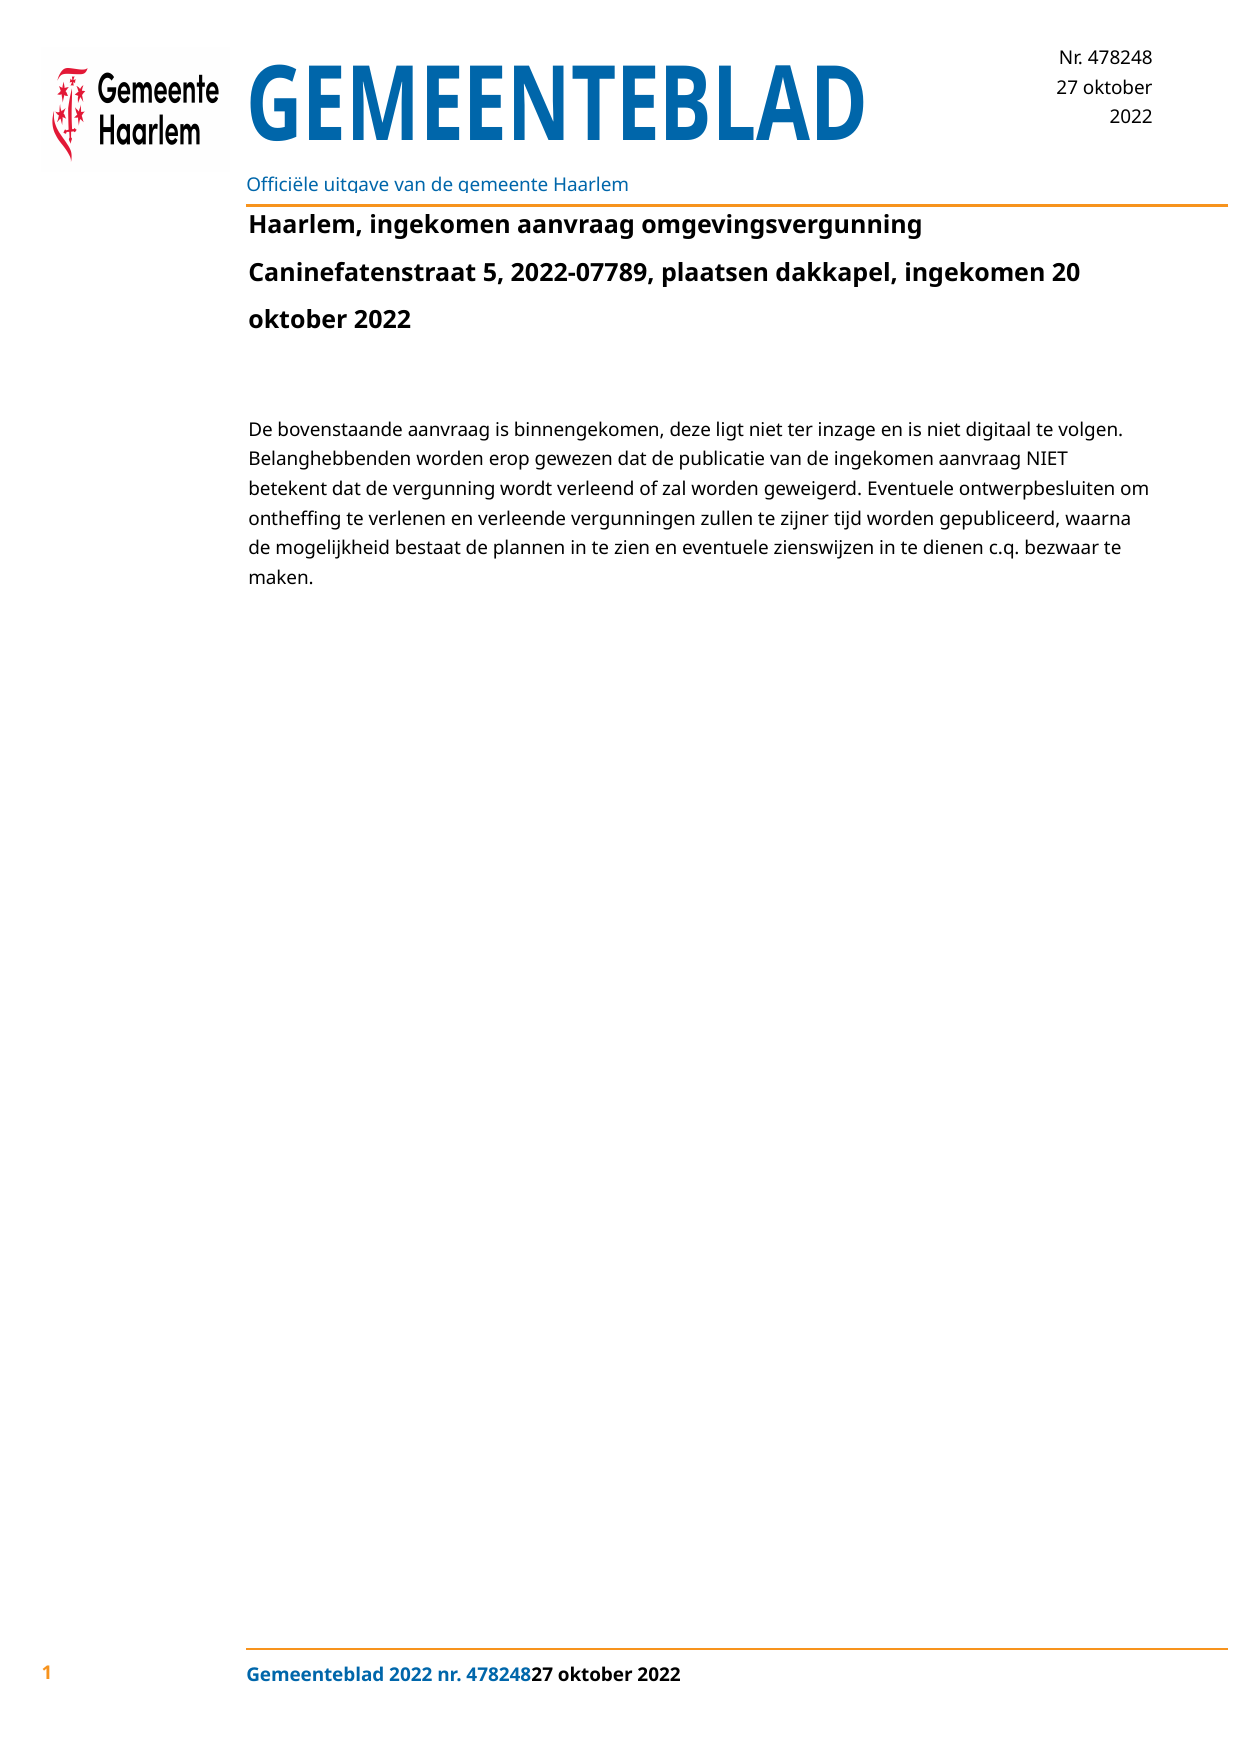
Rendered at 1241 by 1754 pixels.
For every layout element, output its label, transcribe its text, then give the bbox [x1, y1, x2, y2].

picture [41, 47, 231, 172]
text Haarlem, ingekomen aanvraag omgevingsvergunning Caninefatenstraat 5, 2022-07789, plaatsen dakkapel, ingekomen 20 oktober 2022 [248, 207, 1152, 336]
text De bovenstaande aanvraag is binnengekomen, deze ligt niet ter inzage en is niet digitaal te volgen. Belanghebbenden worden erop gewezen dat de publicatie van de ingekomen aanvraag NIET betekent dat de vergunning wordt verleend of zal worden geweigerd. Eventuele ontwerpbesluiten om ontheffing te verlenen en verleende vergunningen zullen te zijner tijd worden gepubliceerd, waarna de mogelijkheid bestaat de plannen in te zien en eventuele zienswijzen in te dienen c.q. bezwaar te maken. [248, 416, 1152, 589]
